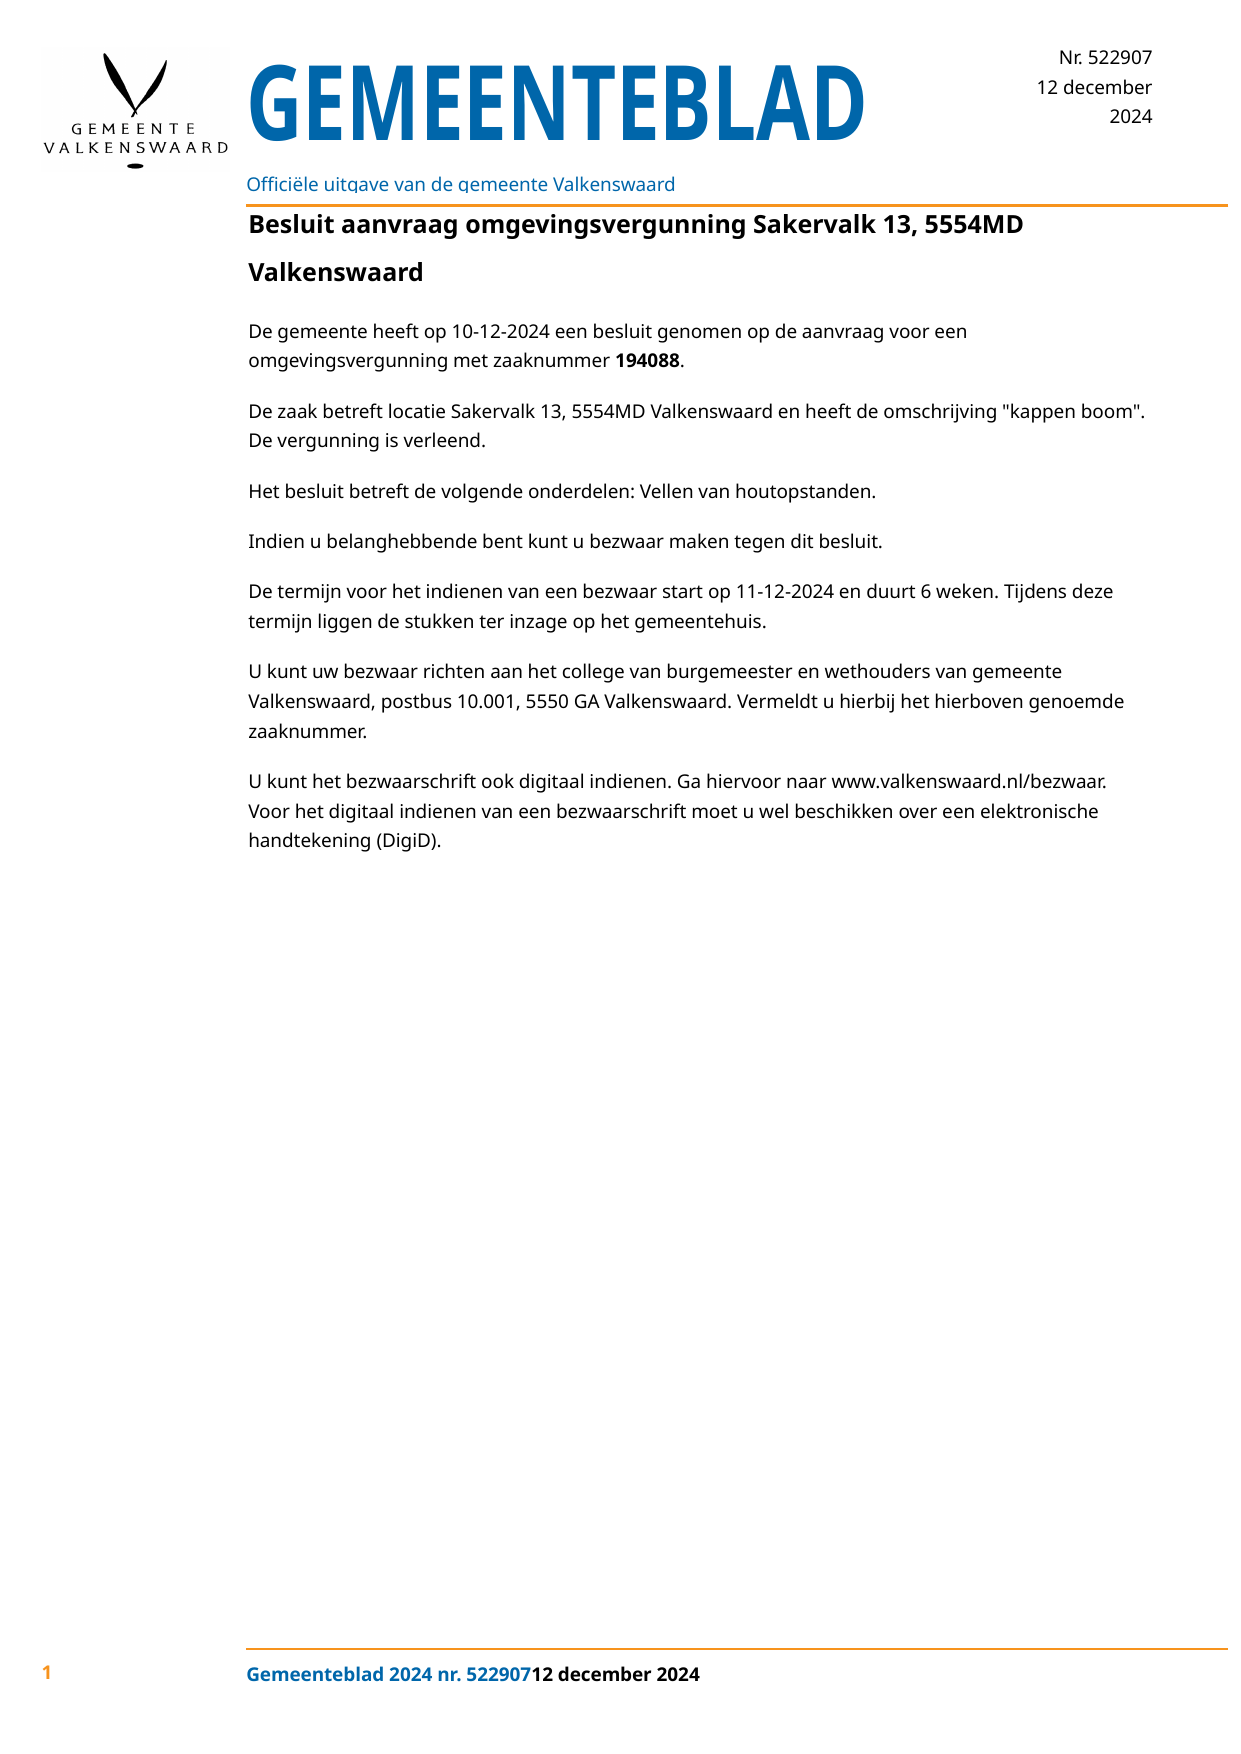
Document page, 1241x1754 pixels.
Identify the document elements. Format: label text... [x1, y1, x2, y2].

text De termijn voor het indienen van een bezwaar start op 11-12-2024 en duurt 6 weken. Tijdens deze termijn liggen de stukken ter inzage op het gemeentehuis. [248, 579, 1152, 634]
text De zaak betreft locatie Sakervalk 13, 5554MD Valkenswaard en heeft de omschrijving "kappen boom". De vergunning is verleend. [248, 398, 1152, 453]
text Het besluit betreft de volgende onderdelen: Vellen van houtopstanden. [248, 478, 1152, 504]
picture [41, 47, 231, 172]
text Indien u belanghebbende bent kunt u bezwaar maken tegen dit besluit. [248, 528, 1152, 554]
text U kunt het bezwaarschrift ook digitaal indienen. Ga hiervoor naar www.valkenswaard.nl/bezwaar. Voor het digitaal indienen van een bezwaarschrift moet u wel beschikken over een elektronische handtekening (DigiD). [248, 768, 1152, 853]
text De gemeente heeft op 10-12-2024 een besluit genomen op de aanvraag voor een omgevingsvergunning met zaaknummer 194088. [248, 318, 1152, 373]
text U kunt uw bezwaar richten aan het college van burgemeester en wethouders van gemeente Valkenswaard, postbus 10.001, 5550 GA Valkenswaard. Vermeldt u hierbij het hierboven genoemde zaaknummer. [248, 659, 1152, 744]
text Besluit aanvraag omgevingsvergunning Sakervalk 13, 5554MD Valkenswaard [248, 207, 1152, 288]
